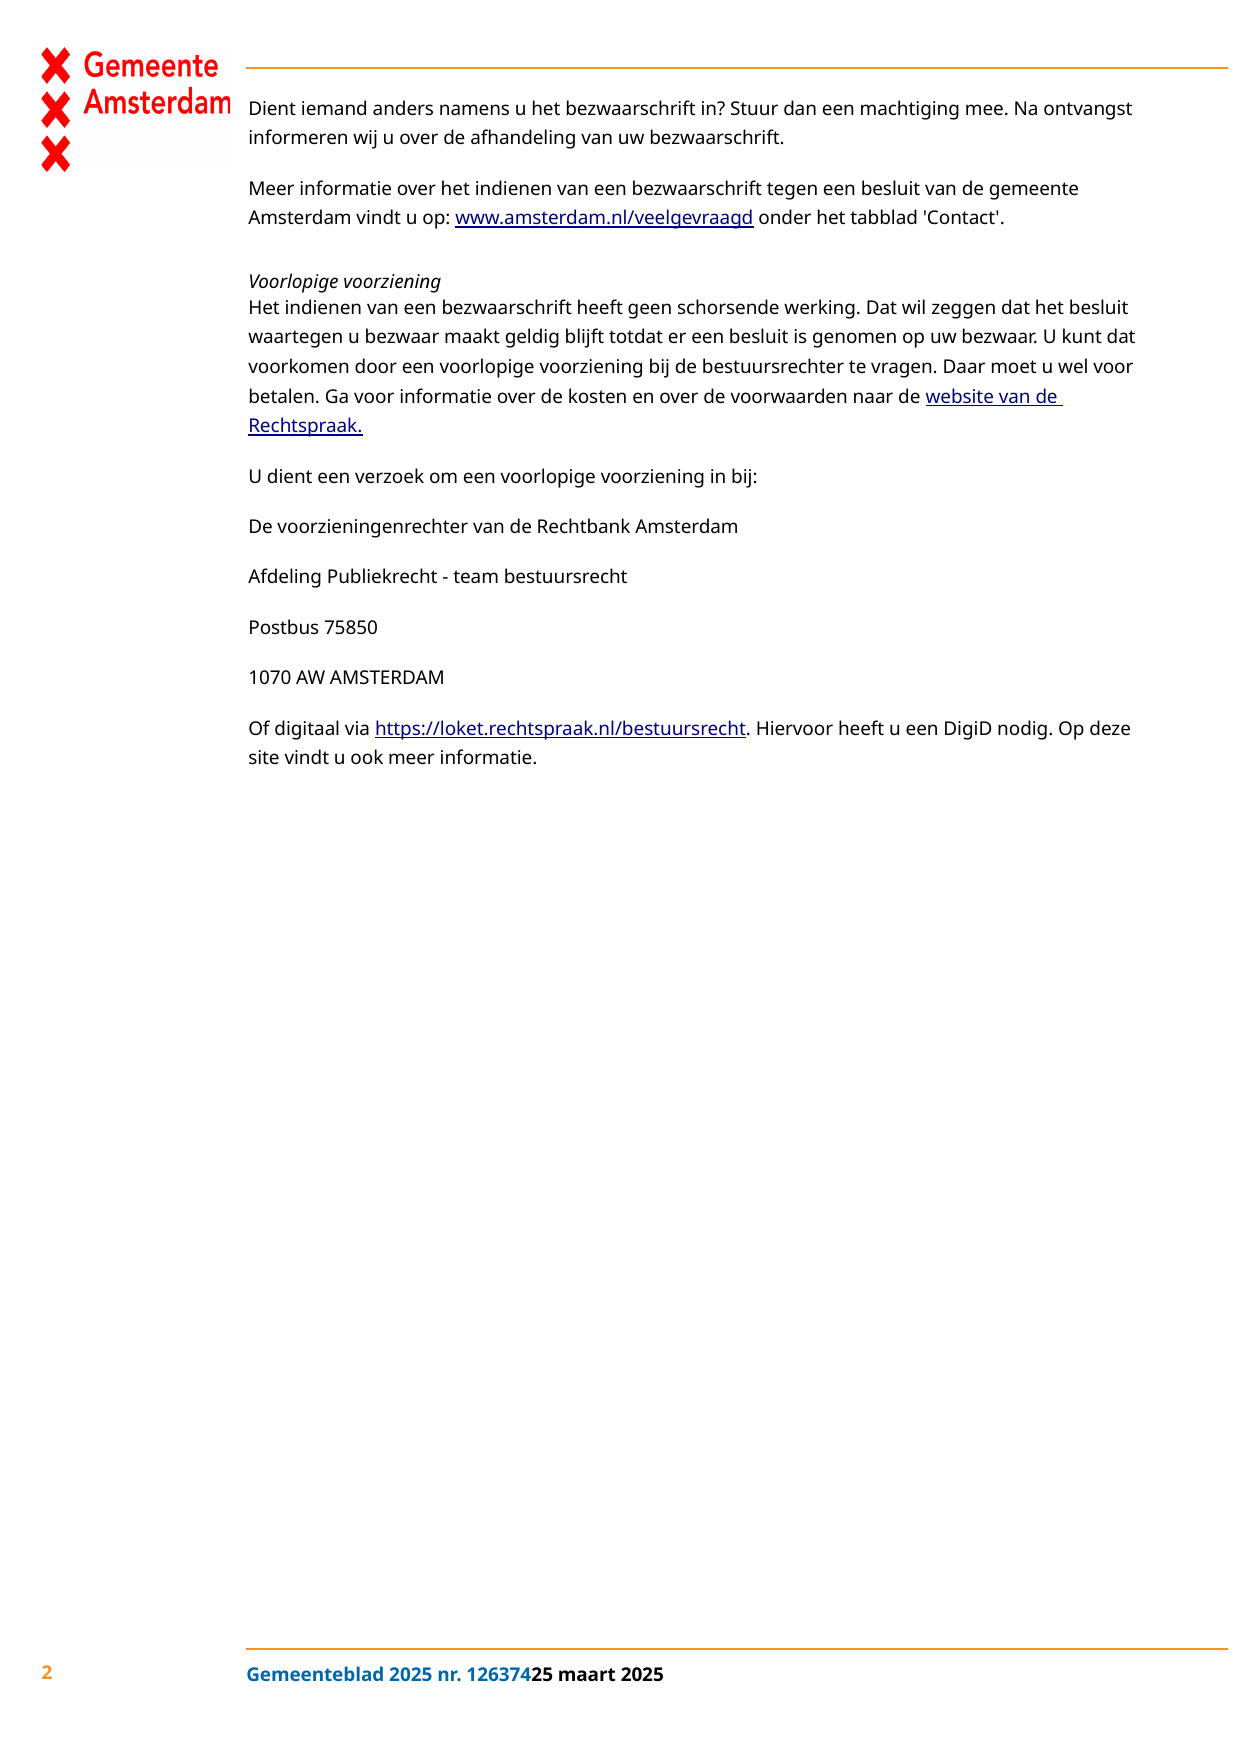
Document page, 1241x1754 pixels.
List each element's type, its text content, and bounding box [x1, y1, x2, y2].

text Meer informatie over het indienen van een bezwaarschrift tegen een besluit van de gemeente Amsterdam vindt u op: www.amsterdam.nl/veelgevraagd onder het tabblad 'Contact'. [248, 175, 1152, 230]
text Afdeling Publiekrecht - team bestuursrecht [248, 564, 1152, 589]
picture [41, 47, 231, 172]
text Postbus 75850 [248, 614, 1152, 640]
text 1070 AW AMSTERDAM [248, 664, 1152, 690]
text Dient iemand anders namens u het bezwaarschrift in? Stuur dan een machtiging mee. Na ontvangst informeren wij u over de afhandeling van uw bezwaarschrift. [248, 95, 1152, 150]
text Het indienen van een bezwaarschrift heeft geen schorsende werking. Dat wil zeggen dat het besluit waartegen u bezwaar maakt geldig blijft totdat er een besluit is genomen op uw bezwaar. U kunt dat voorkomen door een voorlopige voorziening bij de bestuursrechter te vragen. Daar moet u wel voor betalen. Ga voor informatie over de kosten en over de voorwaarden naar de website van de Rechtspraak. [248, 294, 1152, 438]
text De voorzieningenrechter van de Rechtbank Amsterdam [248, 513, 1152, 539]
text U dient een verzoek om een voorlopige voorziening in bij: [248, 463, 1152, 488]
text Of digitaal via https://loket.rechtspraak.nl/bestuursrecht. Hiervoor heeft u een DigiD nodig. Op deze site vindt u ook meer informatie. [248, 715, 1152, 770]
text Voorlopige voorziening [248, 268, 1152, 294]
